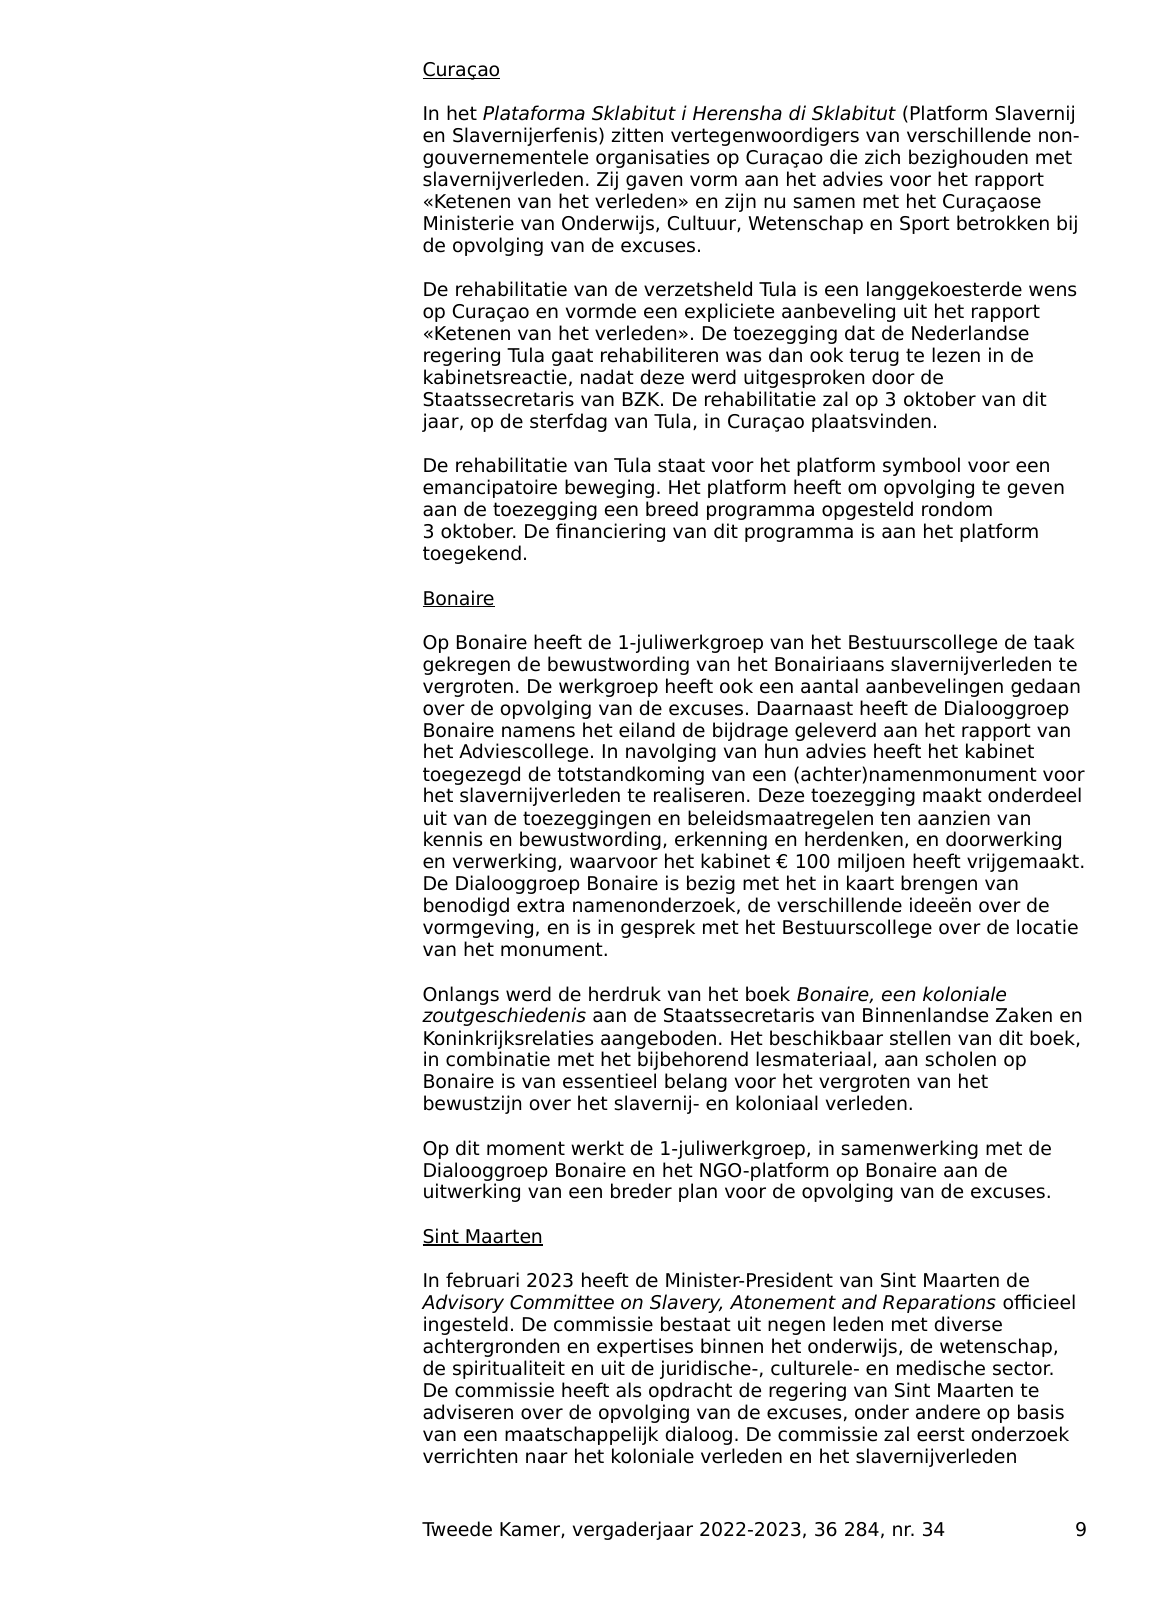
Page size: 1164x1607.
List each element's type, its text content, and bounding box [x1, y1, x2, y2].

text In februari 2023 heeft de Minister-President van Sint Maarten de Advisory Committee on Slavery, Atonement and Reparations officieel ingesteld. De commissie bestaat uit negen leden met diverse achtergronden en expertises binnen het onderwijs, de wetenschap, de spiritualiteit en uit de juridische-, culturele- en medische sector. De commissie heeft als opdracht de regering van Sint Maarten te adviseren over de opvolging van de excuses, onder andere op basis van een maatschappelijk dialoog. De commissie zal eerst onderzoek verrichten naar het koloniale verleden en het slavernijverleden [422, 1270, 1087, 1468]
text Op Bonaire heeft de 1-juliwerkgroep van het Bestuurscollege de taak gekregen de bewustwording van het Bonairiaans slavernijverleden te vergroten. De werkgroep heeft ook een aantal aanbevelingen gedaan over de opvolging van de excuses. Daarnaast heeft de Dialooggroep Bonaire namens het eiland de bijdrage geleverd aan het rapport van het Adviescollege. In navolging van hun advies heeft het kabinet toegezegd de totstandkoming van een (achter)namenmonument voor het slavernijverleden te realiseren. Deze toezegging maakt onderdeel uit van de toezeggingen en beleidsmaatregelen ten aanzien van kennis en bewustwording, erkenning en herdenken, en doorwerking en verwerking, waarvoor het kabinet € 100 miljoen heeft vrijgemaakt. De Dialooggroep Bonaire is bezig met het in kaart brengen van benodigd extra namenonderzoek, de verschillende ideeën over de vormgeving, en is in gesprek met het Bestuurscollege over de locatie van het monument. [422, 632, 1087, 961]
text Onlangs werd de herdruk van het boek Bonaire, een koloniale zoutgeschiedenis aan de Staatssecretaris van Binnenlandse Zaken en Koninkrijksrelaties aangeboden. Het beschikbaar stellen van dit boek, in combinatie met het bijbehorend lesmateriaal, aan scholen op Bonaire is van essentieel belang voor het vergroten van het bewustzijn over het slavernij- en koloniaal verleden. [422, 983, 1087, 1115]
text In het Plataforma Sklabitut i Herensha di Sklabitut (Platform Slavernij en Slavernijerfenis) zitten vertegenwoordigers van verschillende non-gouvernementele organisaties op Curaçao die zich bezighouden met slavernijverleden. Zij gaven vorm aan het advies voor het rapport «Ketenen van het verleden» en zijn nu samen met het Curaçaose Ministerie van Onderwijs, Cultuur, Wetenschap en Sport betrokken bij de opvolging van de excuses. [422, 103, 1087, 257]
text Op dit moment werkt de 1-juliwerkgroep, in samenwerking met de Dialooggroep Bonaire en het NGO-platform op Bonaire aan de uitwerking van een breder plan voor de opvolging van de excuses. [422, 1137, 1087, 1203]
text De rehabilitatie van de verzetsheld Tula is een langgekoesterde wens op Curaçao en vormde een expliciete aanbeveling uit het rapport «Ketenen van het verleden». De toezegging dat de Nederlandse regering Tula gaat rehabiliteren was dan ook terug te lezen in de kabinetsreactie, nadat deze werd uitgesproken door de Staatssecretaris van BZK. De rehabilitatie zal op 3 oktober van dit jaar, op de sterfdag van Tula, in Curaçao plaatsvinden. [422, 279, 1087, 433]
subtitle Curaçao [422, 59, 1087, 81]
text De rehabilitatie van Tula staat voor het platform symbool voor een emancipatoire beweging. Het platform heeft om opvolging te geven aan de toezegging een breed programma opgesteld rondom 3 oktober. De financiering van dit programma is aan het platform toegekend. [422, 455, 1087, 565]
subtitle Bonaire [422, 587, 1087, 609]
subtitle Sint Maarten [422, 1226, 1087, 1248]
